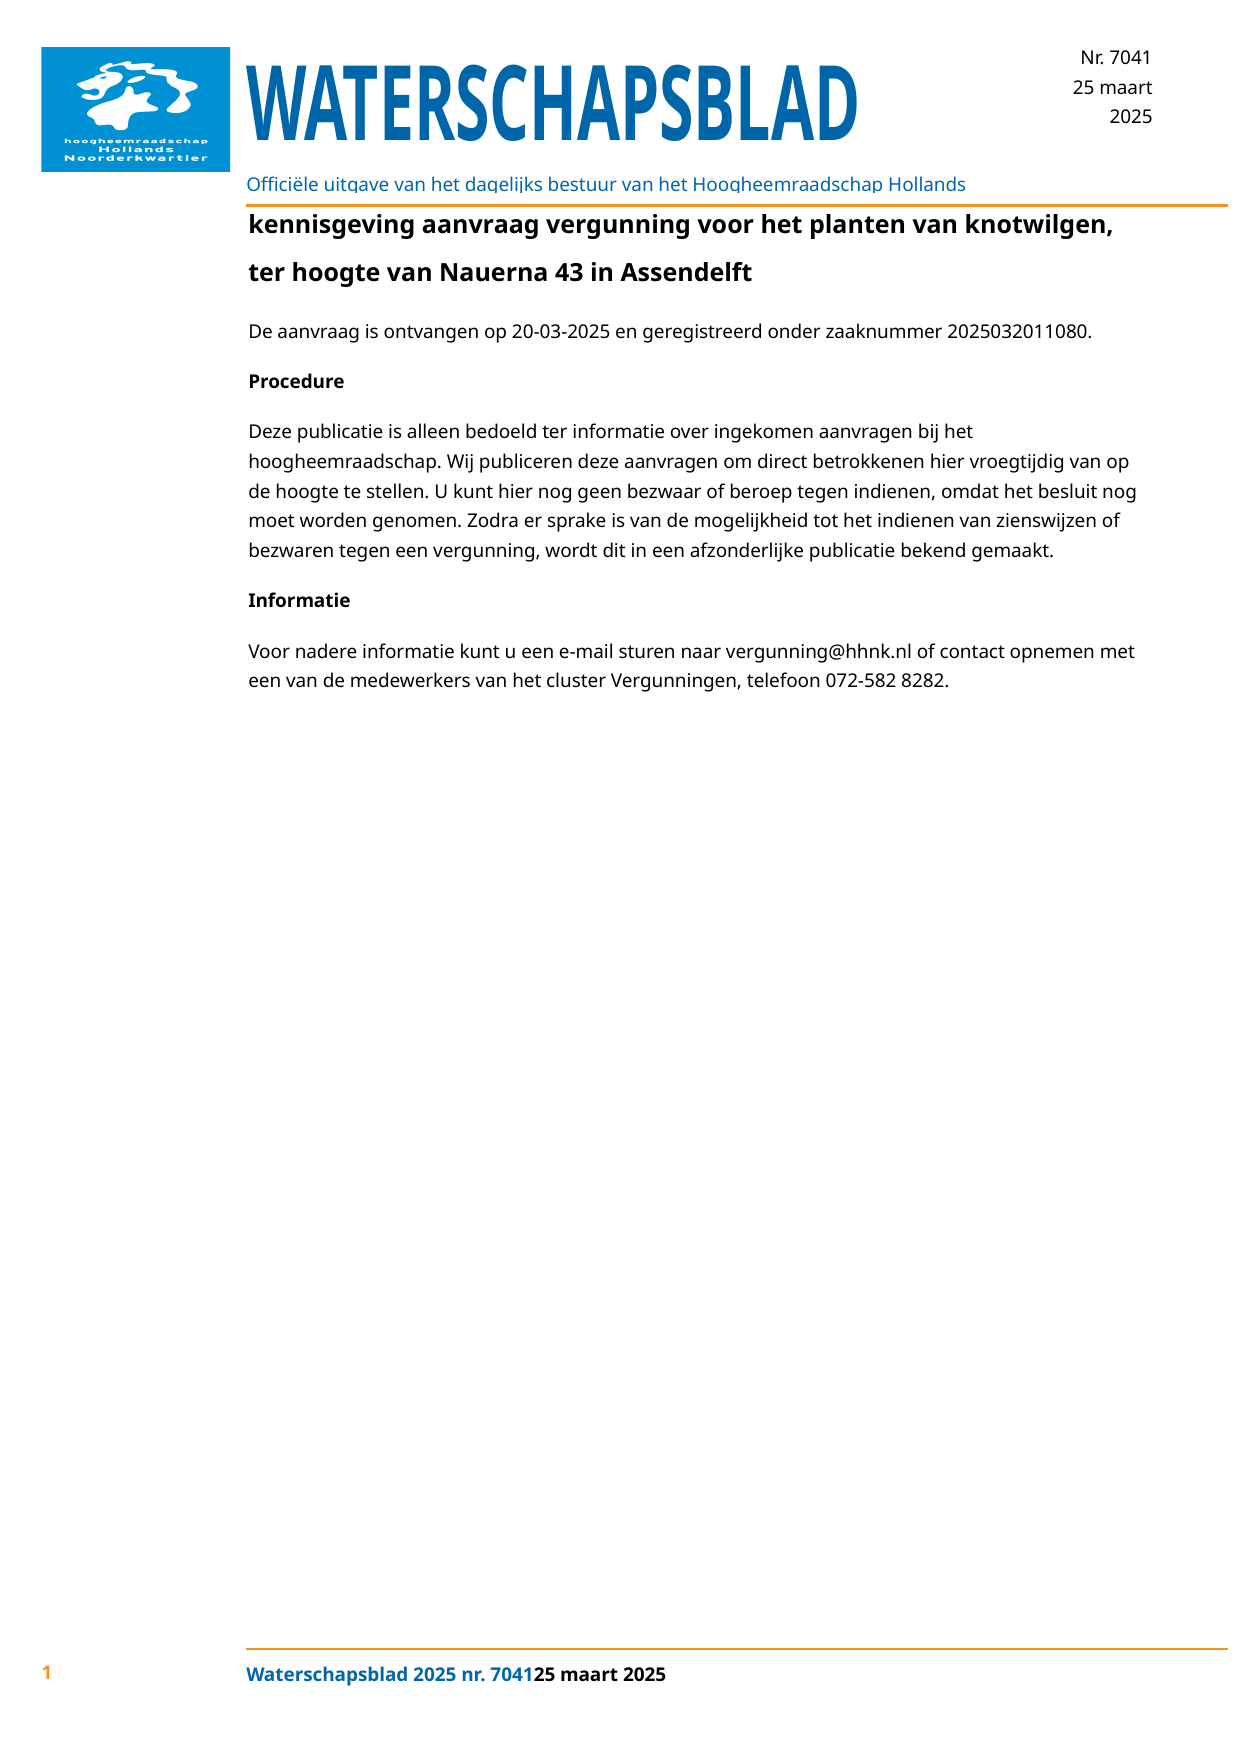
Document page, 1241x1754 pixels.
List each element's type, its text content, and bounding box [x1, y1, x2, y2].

text Voor nadere informatie kunt u een e-mail sturen naar vergunning@hhnk.nl of contact opnemen met een van de medewerkers van het cluster Vergunningen, telefoon 072-582 8282. [248, 638, 1152, 693]
picture [118, 62, 197, 112]
text De aanvraag is ontvangen op 20-03-2025 en geregistreerd onder zaaknummer 2025032011080. [248, 318, 1152, 344]
picture [78, 64, 122, 99]
text Procedure [248, 368, 1152, 394]
text Deze publicatie is alleen bedoeld ter informatie over ingekomen aanvragen bij het hoogheemraadschap. Wij publiceren deze aanvragen om direct betrokkenen hier vroegtijdig van op de hoogte te stellen. U kunt hier nog geen bezwaar of beroep tegen indienen, omdat het besluit nog moet worden genomen. Zodra er sprake is van de mogelijkheid tot het indienen van zienswijzen of bezwaren tegen een vergunning, wordt dit in een afzonderlijke publicatie bekend gemaakt. [248, 419, 1152, 563]
picture [129, 76, 144, 82]
text Informatie [248, 587, 1152, 613]
picture [88, 87, 157, 130]
text kennisgeving aanvraag vergunning voor het planten van knotwilgen, ter hoogte van Nauerna 43 in Assendelft [248, 207, 1152, 288]
